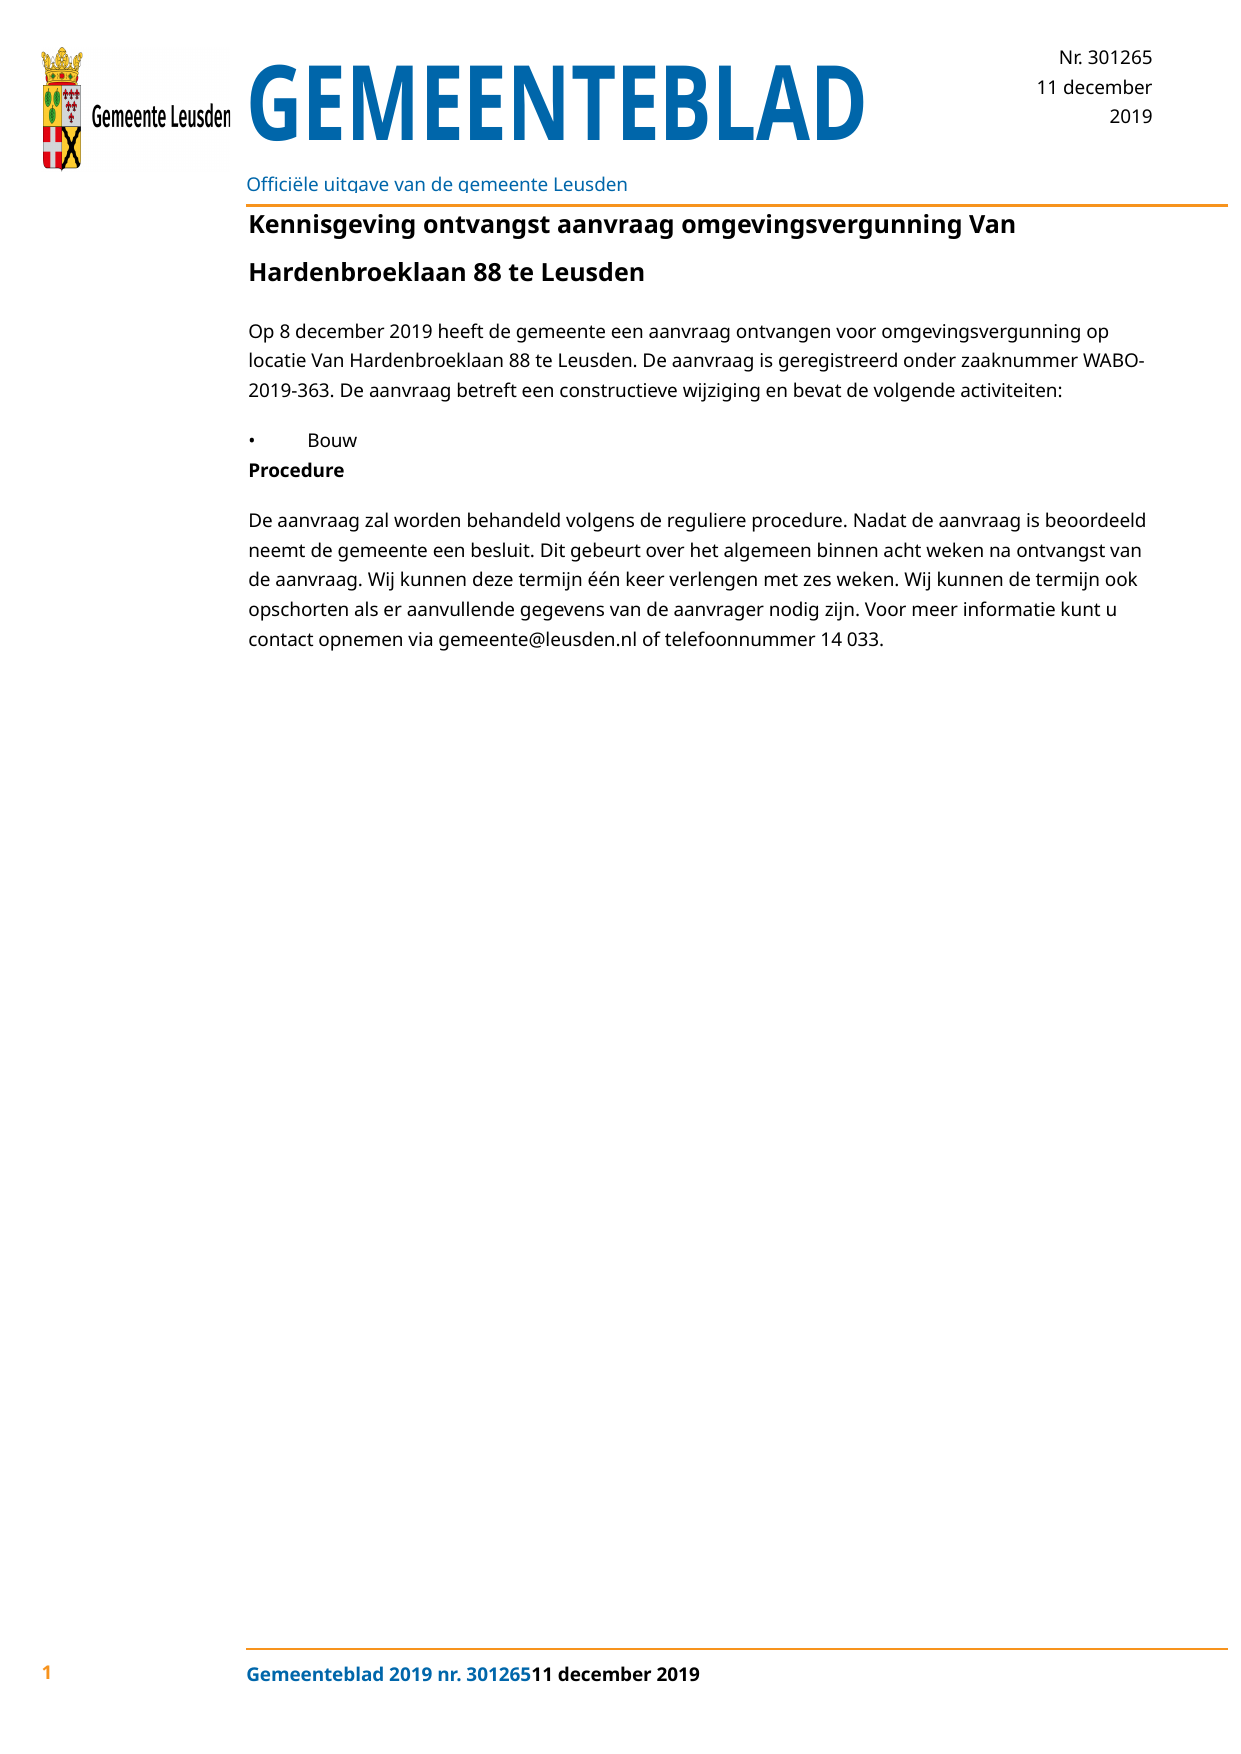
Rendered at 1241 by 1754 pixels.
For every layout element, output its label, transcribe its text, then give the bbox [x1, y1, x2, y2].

text Procedure [248, 457, 1152, 483]
text Op 8 december 2019 heeft de gemeente een aanvraag ontvangen voor omgevingsvergunning op locatie Van Hardenbroeklaan 88 te Leusden. De aanvraag is geregistreerd onder zaaknummer WABO-2019-363. De aanvraag betreft een constructieve wijziging en bevat de volgende activiteiten: [248, 318, 1152, 403]
text De aanvraag zal worden behandeld volgens de reguliere procedure. Nadat de aanvraag is beoordeeld neemt de gemeente een besluit. Dit gebeurt over het algemeen binnen acht weken na ontvangst van de aanvraag. Wij kunnen deze termijn één keer verlengen met zes weken. Wij kunnen de termijn ook opschorten als er aanvullende gegevens van de aanvrager nodig zijn. Voor meer informatie kunt u contact opnemen via gemeente@leusden.nl of telefoonnummer 14 033. [248, 507, 1152, 652]
picture [41, 47, 231, 172]
list Bouw [248, 427, 1152, 453]
text Kennisgeving ontvangst aanvraag omgevingsvergunning Van Hardenbroeklaan 88 te Leusden [248, 207, 1152, 288]
